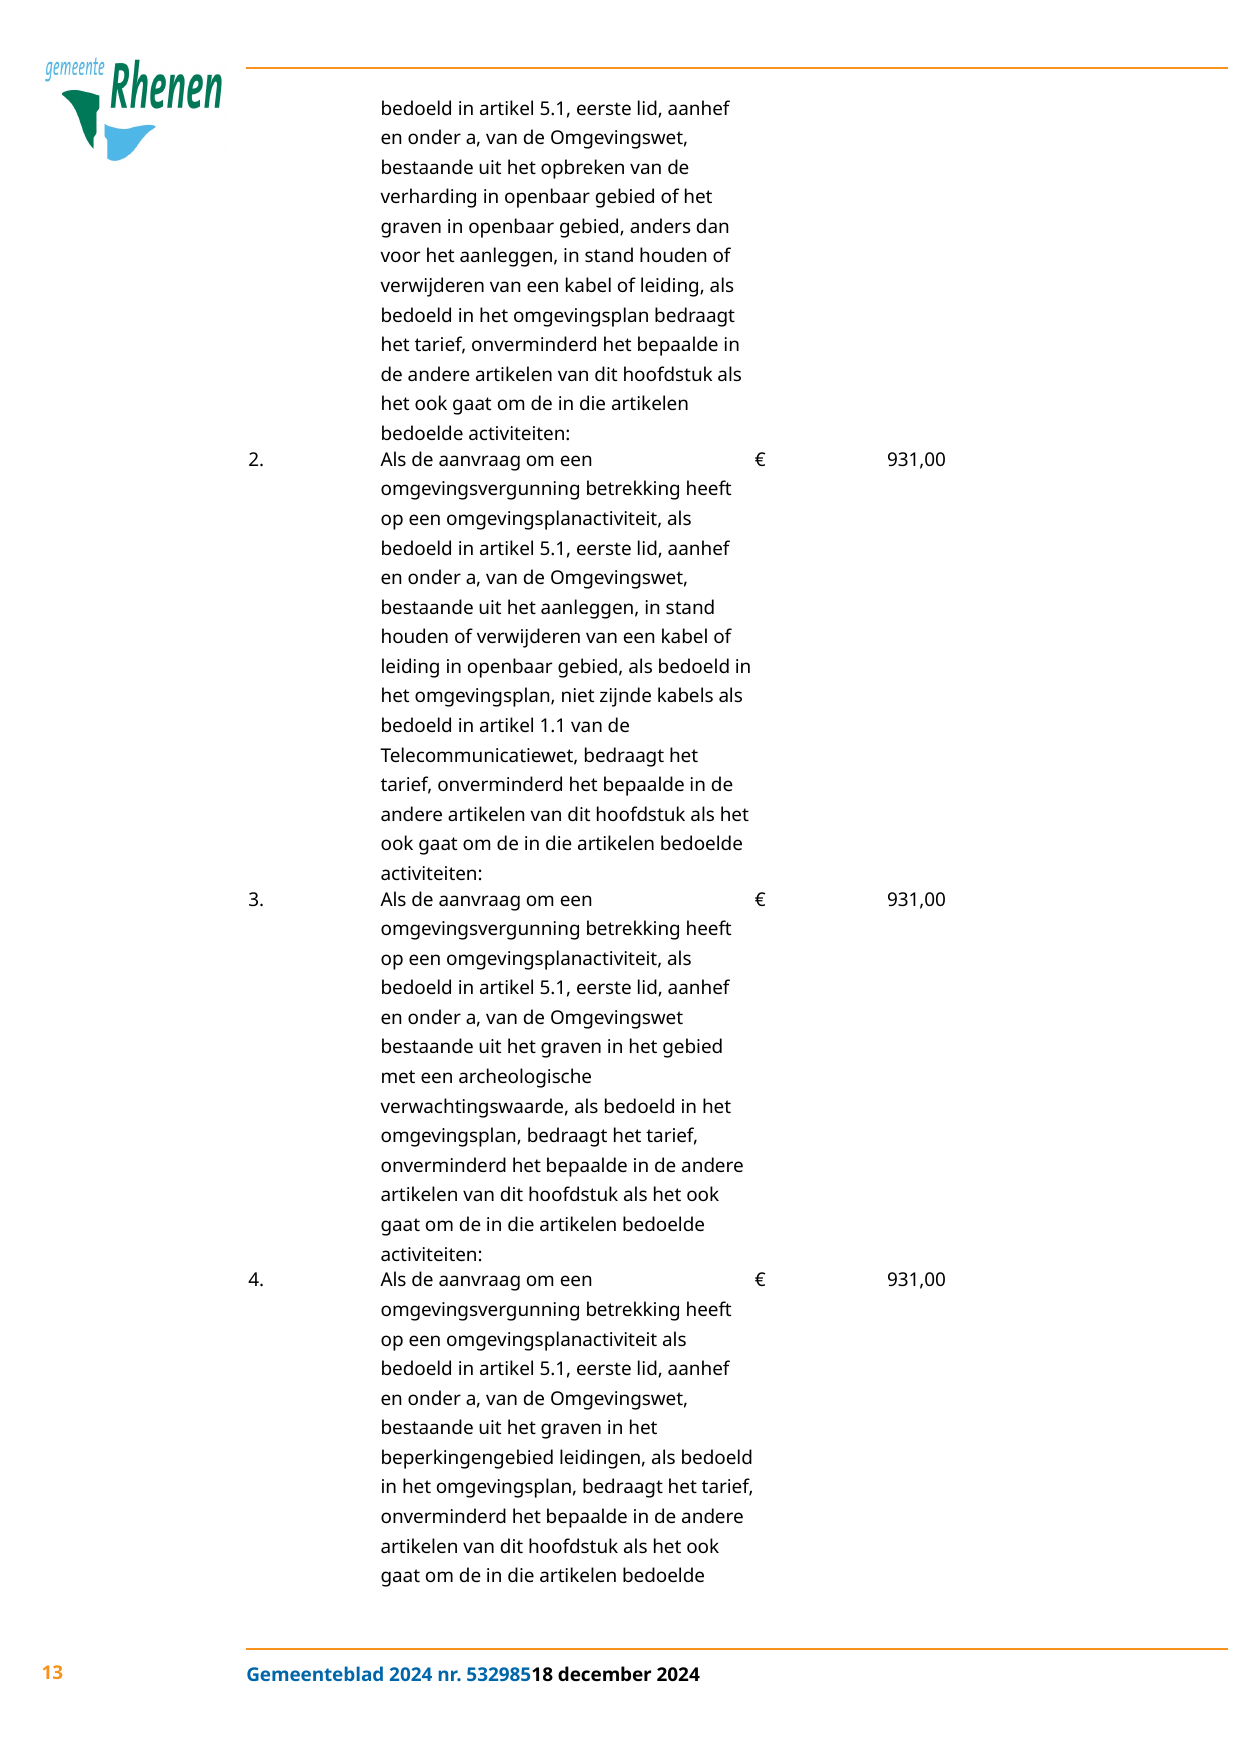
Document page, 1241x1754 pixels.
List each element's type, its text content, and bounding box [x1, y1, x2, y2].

table_cell [248, 95, 380, 446]
table_cell Als de aanvraag om een omgevingsvergunning betrekking heeft op een omgevingsplanactiviteit, als bedoeld in artikel 5.1, eerste lid, aanhef en onder a, van de Omgevingswet, bestaande uit het aanleggen, in stand houden of verwijderen van een kabel of leiding in openbaar gebied, als bedoeld in het omgevingsplan, niet zijnde kabels als bedoeld in artikel 1.1 van de Telecommunicatiewet, bedraagt het tarief, onverminderd het bepaalde in de andere artikelen van dit hoofdstuk als het ook gaat om de in die artikelen bedoelde activiteiten: [380, 446, 754, 886]
table_cell bedoeld in artikel 5.1, eerste lid, aanhef en onder a, van de Omgevingswet, bestaande uit het opbreken van de verharding in openbaar gebied of het graven in openbaar gebied, anders dan voor het aanleggen, in stand houden of verwijderen van een kabel of leiding, als bedoeld in het omgevingsplan bedraagt het tarief, onverminderd het bepaalde in de andere artikelen van dit hoofdstuk als het ook gaat om de in die artikelen bedoelde activiteiten: [380, 95, 754, 446]
table_cell 4. [248, 1267, 380, 1588]
table_cell [755, 95, 887, 446]
table_cell [887, 95, 1019, 446]
picture [41, 47, 231, 172]
table_cell € [755, 1267, 887, 1588]
table_cell Als de aanvraag om een omgevingsvergunning betrekking heeft op een omgevingsplanactiviteit als bedoeld in artikel 5.1, eerste lid, aanhef en onder a, van de Omgevingswet, bestaande uit het graven in het beperkingengebied leidingen, als bedoeld in het omgevingsplan, bedraagt het tarief, onverminderd het bepaalde in de andere artikelen van dit hoofdstuk als het ook gaat om de in die artikelen bedoelde [380, 1267, 754, 1588]
table_cell 931,00 [887, 446, 1019, 886]
table_cell € [755, 446, 887, 886]
table_cell 2. [248, 446, 380, 886]
table_cell 931,00 [887, 886, 1019, 1267]
table_cell € [755, 886, 887, 1267]
table_cell 931,00 [887, 1267, 1019, 1588]
table_cell Als de aanvraag om een omgevingsvergunning betrekking heeft op een omgevingsplanactiviteit, als bedoeld in artikel 5.1, eerste lid, aanhef en onder a, van de Omgevingswet bestaande uit het graven in het gebied met een archeologische verwachtingswaarde, als bedoeld in het omgevingsplan, bedraagt het tarief, onverminderd het bepaalde in de andere artikelen van dit hoofdstuk als het ook gaat om de in die artikelen bedoelde activiteiten: [380, 886, 754, 1267]
table_cell 3. [248, 886, 380, 1267]
